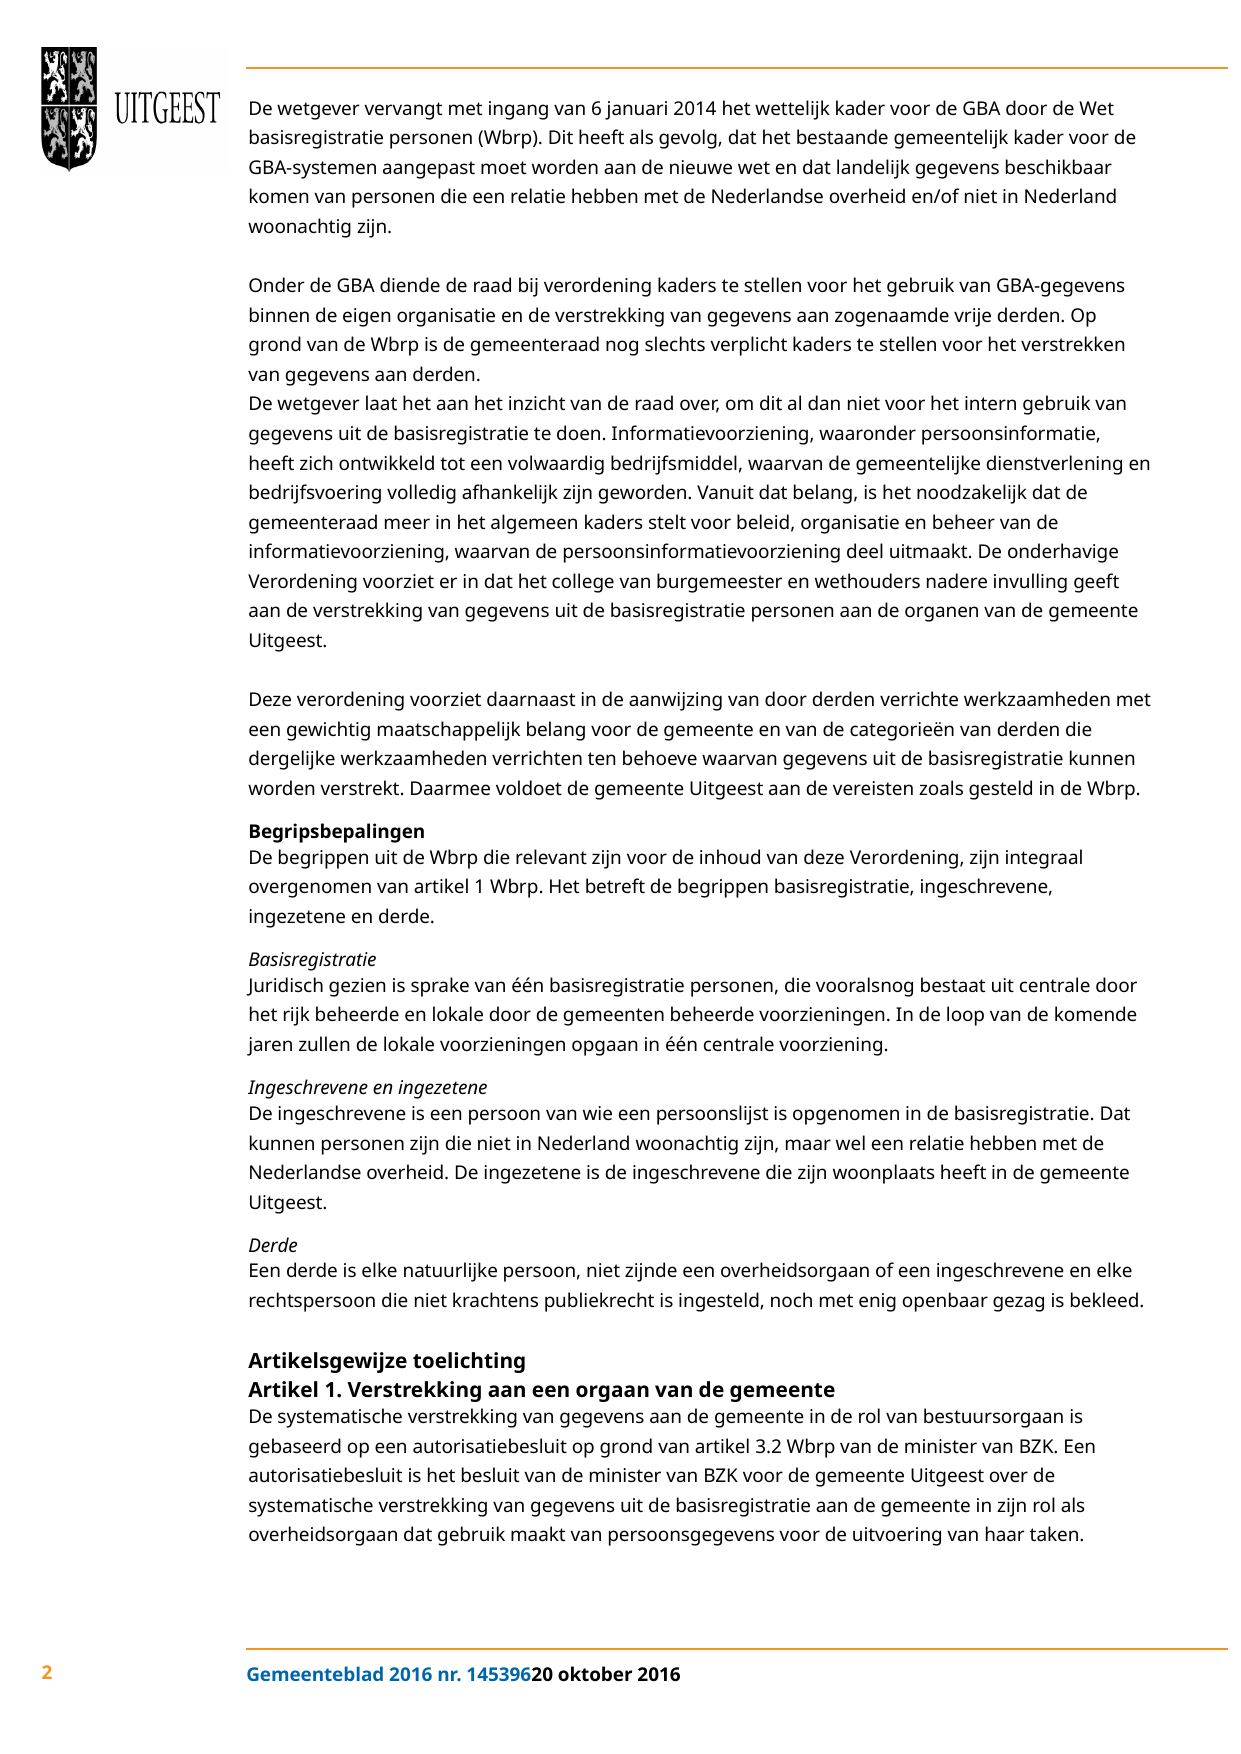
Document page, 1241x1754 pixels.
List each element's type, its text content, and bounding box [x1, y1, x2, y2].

text Artikel 1. Verstrekking aan een orgaan van de gemeente [248, 1375, 1152, 1403]
text Begripsbepalingen [248, 818, 1152, 844]
text De wetgever vervangt met ingang van 6 januari 2014 het wettelijk kader voor de GBA door de Wet basisregistratie personen (Wbrp). Dit heeft als gevolg, dat het bestaande gemeentelijk kader voor de GBA-systemen aangepast moet worden aan de nieuwe wet en dat landelijk gegevens beschikbaar komen van personen die een relatie hebben met de Nederlandse overheid en/of niet in Nederland woonachtig zijn. [248, 95, 1152, 239]
text Juridisch gezien is sprake van één basisregistratie personen, die vooralsnog bestaat uit centrale door het rijk beheerde en lokale door de gemeenten beheerde voorzieningen. In de loop van de komende jaren zullen de lokale voorzieningen opgaan in één centrale voorziening. [248, 972, 1152, 1057]
text Artikelsgewijze toelichting [248, 1346, 1152, 1375]
picture [41, 47, 231, 172]
text Derde [248, 1232, 1152, 1258]
text Ingeschrevene en ingezetene [248, 1074, 1152, 1100]
text Basisregistratie [248, 946, 1152, 972]
text De begrippen uit de Wbrp die relevant zijn voor de inhoud van deze Verordening, zijn integraal overgenomen van artikel 1 Wbrp. Het betreft de begrippen basisregistratie, ingeschrevene, ingezetene en derde. [248, 844, 1152, 929]
text Onder de GBA diende de raad bij verordening kaders te stellen voor het gebruik van GBA-gegevens binnen de eigen organisatie en de verstrekking van gegevens aan zogenaamde vrije derden. Op grond van de Wbrp is de gemeenteraad nog slechts verplicht kaders te stellen voor het verstrekken van gegevens aan derden. [248, 272, 1152, 387]
text Een derde is elke natuurlijke persoon, niet zijnde een overheidsorgaan of een ingeschrevene en elke rechtspersoon die niet krachtens publiekrecht is ingesteld, noch met enig openbaar gezag is bekleed. [248, 1258, 1152, 1313]
text De systematische verstrekking van gegevens aan de gemeente in de rol van bestuursorgaan is gebaseerd op een autorisatiebesluit op grond van artikel 3.2 Wbrp van de minister van BZK. Een autorisatiebesluit is het besluit van de minister van BZK voor de gemeente Uitgeest over de systematische verstrekking van gegevens uit de basisregistratie aan de gemeente in zijn rol als overheidsorgaan dat gebruik maakt van persoonsgegevens voor de uitvoering van haar taken. [248, 1403, 1152, 1547]
text De wetgever laat het aan het inzicht van de raad over, om dit al dan niet voor het intern gebruik van gegevens uit de basisregistratie te doen. Informatievoorziening, waaronder persoonsinformatie, heeft zich ontwikkeld tot een volwaardig bedrijfsmiddel, waarvan de gemeentelijke dienstverlening en bedrijfsvoering volledig afhankelijk zijn geworden. Vanuit dat belang, is het noodzakelijk dat de gemeenteraad meer in het algemeen kaders stelt voor beleid, organisatie en beheer van de informatievoorziening, waarvan de persoonsinformatievoorziening deel uitmaakt. De onderhavige Verordening voorziet er in dat het college van burgemeester en wethouders nadere invulling geeft aan de verstrekking van gegevens uit de basisregistratie personen aan de organen van de gemeente Uitgeest. [248, 391, 1152, 653]
text De ingeschrevene is een persoon van wie een persoonslijst is opgenomen in de basisregistratie. Dat kunnen personen zijn die niet in Nederland woonachtig zijn, maar wel een relatie hebben met de Nederlandse overheid. De ingezetene is de ingeschrevene die zijn woonplaats heeft in de gemeente Uitgeest. [248, 1100, 1152, 1214]
text Deze verordening voorziet daarnaast in de aanwijzing van door derden verrichte werkzaamheden met een gewichtig maatschappelijk belang voor de gemeente en van de categorieën van derden die dergelijke werkzaamheden verrichten ten behoeve waarvan gegevens uit de basisregistratie kunnen worden verstrekt. Daarmee voldoet de gemeente Uitgeest aan de vereisten zoals gesteld in de Wbrp. [248, 686, 1152, 801]
